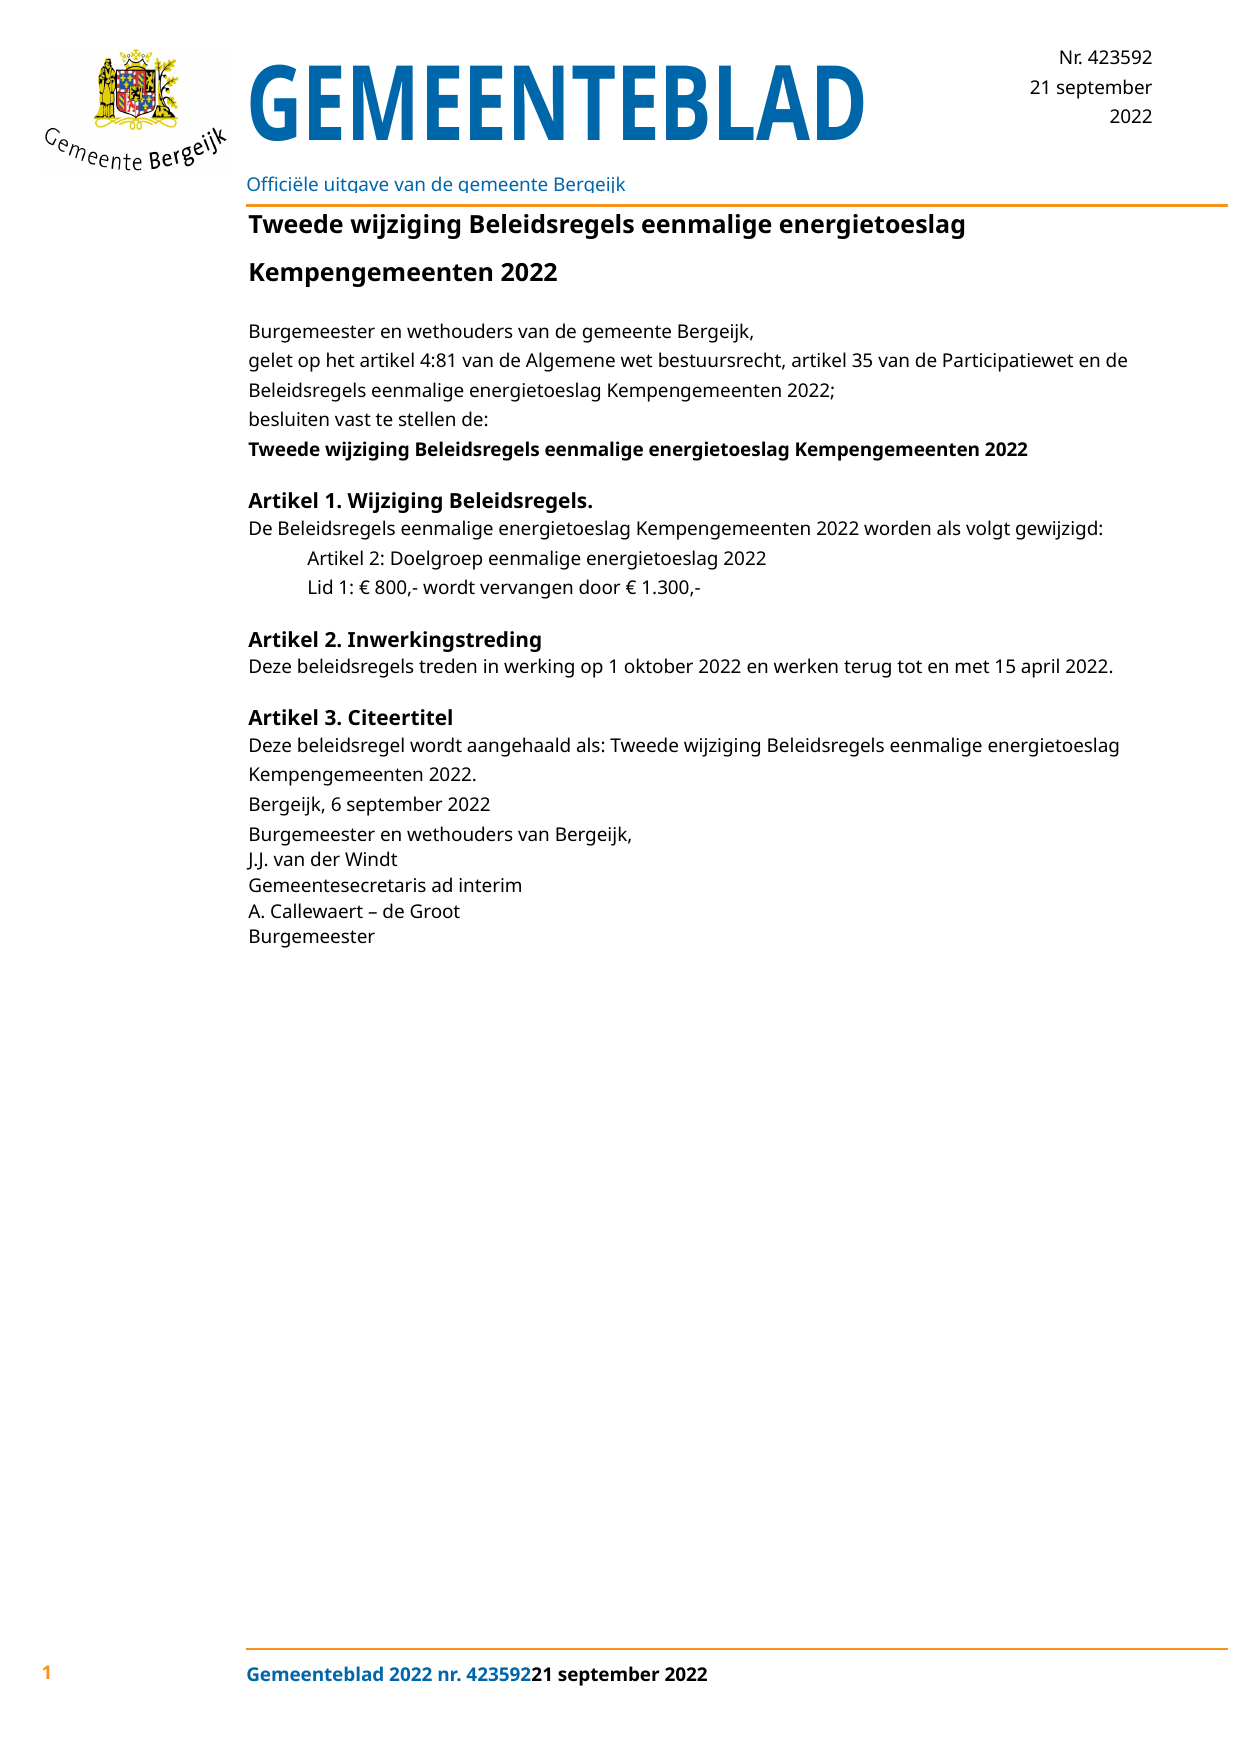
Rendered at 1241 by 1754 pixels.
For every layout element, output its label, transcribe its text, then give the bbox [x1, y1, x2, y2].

list Artikel 2: Doelgroep eenmalige energietoeslag 2022 [248, 545, 1152, 570]
text J.J. van der Windt [248, 846, 1152, 872]
text De Beleidsregels eenmalige energietoeslag Kempengemeenten 2022 worden als volgt gewijzigd: [248, 515, 1152, 541]
text Burgemeester en wethouders van Bergeijk, [248, 821, 1152, 846]
text Burgemeester en wethouders van de gemeente Bergeijk, [248, 318, 1152, 344]
text Tweede wijziging Beleidsregels eenmalige energietoeslag Kempengemeenten 2022 [248, 207, 1152, 288]
text A. Callewaert – de Groot [248, 898, 1152, 924]
list Lid 1: € 800,- wordt vervangen door € 1.300,- [248, 574, 1152, 600]
text Tweede wijziging Beleidsregels eenmalige energietoeslag Kempengemeenten 2022 [248, 436, 1152, 462]
picture [41, 47, 231, 172]
text besluiten vast te stellen de: [248, 407, 1152, 432]
text Artikel 1. Wijziging Beleidsregels. [248, 487, 1152, 515]
text Artikel 2. Inwerkingstreding [248, 625, 1152, 653]
text Deze beleidsregel wordt aangehaald als: Tweede wijziging Beleidsregels eenmalige energietoeslag Kempengemeenten 2022. [248, 732, 1152, 787]
text Artikel 3. Citeertitel [248, 703, 1152, 732]
text Burgemeester [248, 924, 1152, 949]
text Deze beleidsregels treden in werking op 1 oktober 2022 en werken terug tot en met 15 april 2022. [248, 653, 1152, 679]
text gelet op het artikel 4:81 van de Algemene wet bestuursrecht, artikel 35 van de Participatiewet en de Beleidsregels eenmalige energietoeslag Kempengemeenten 2022; [248, 347, 1152, 403]
text Gemeentesecretaris ad interim [248, 872, 1152, 898]
text Bergeijk, 6 september 2022 [248, 791, 1152, 817]
